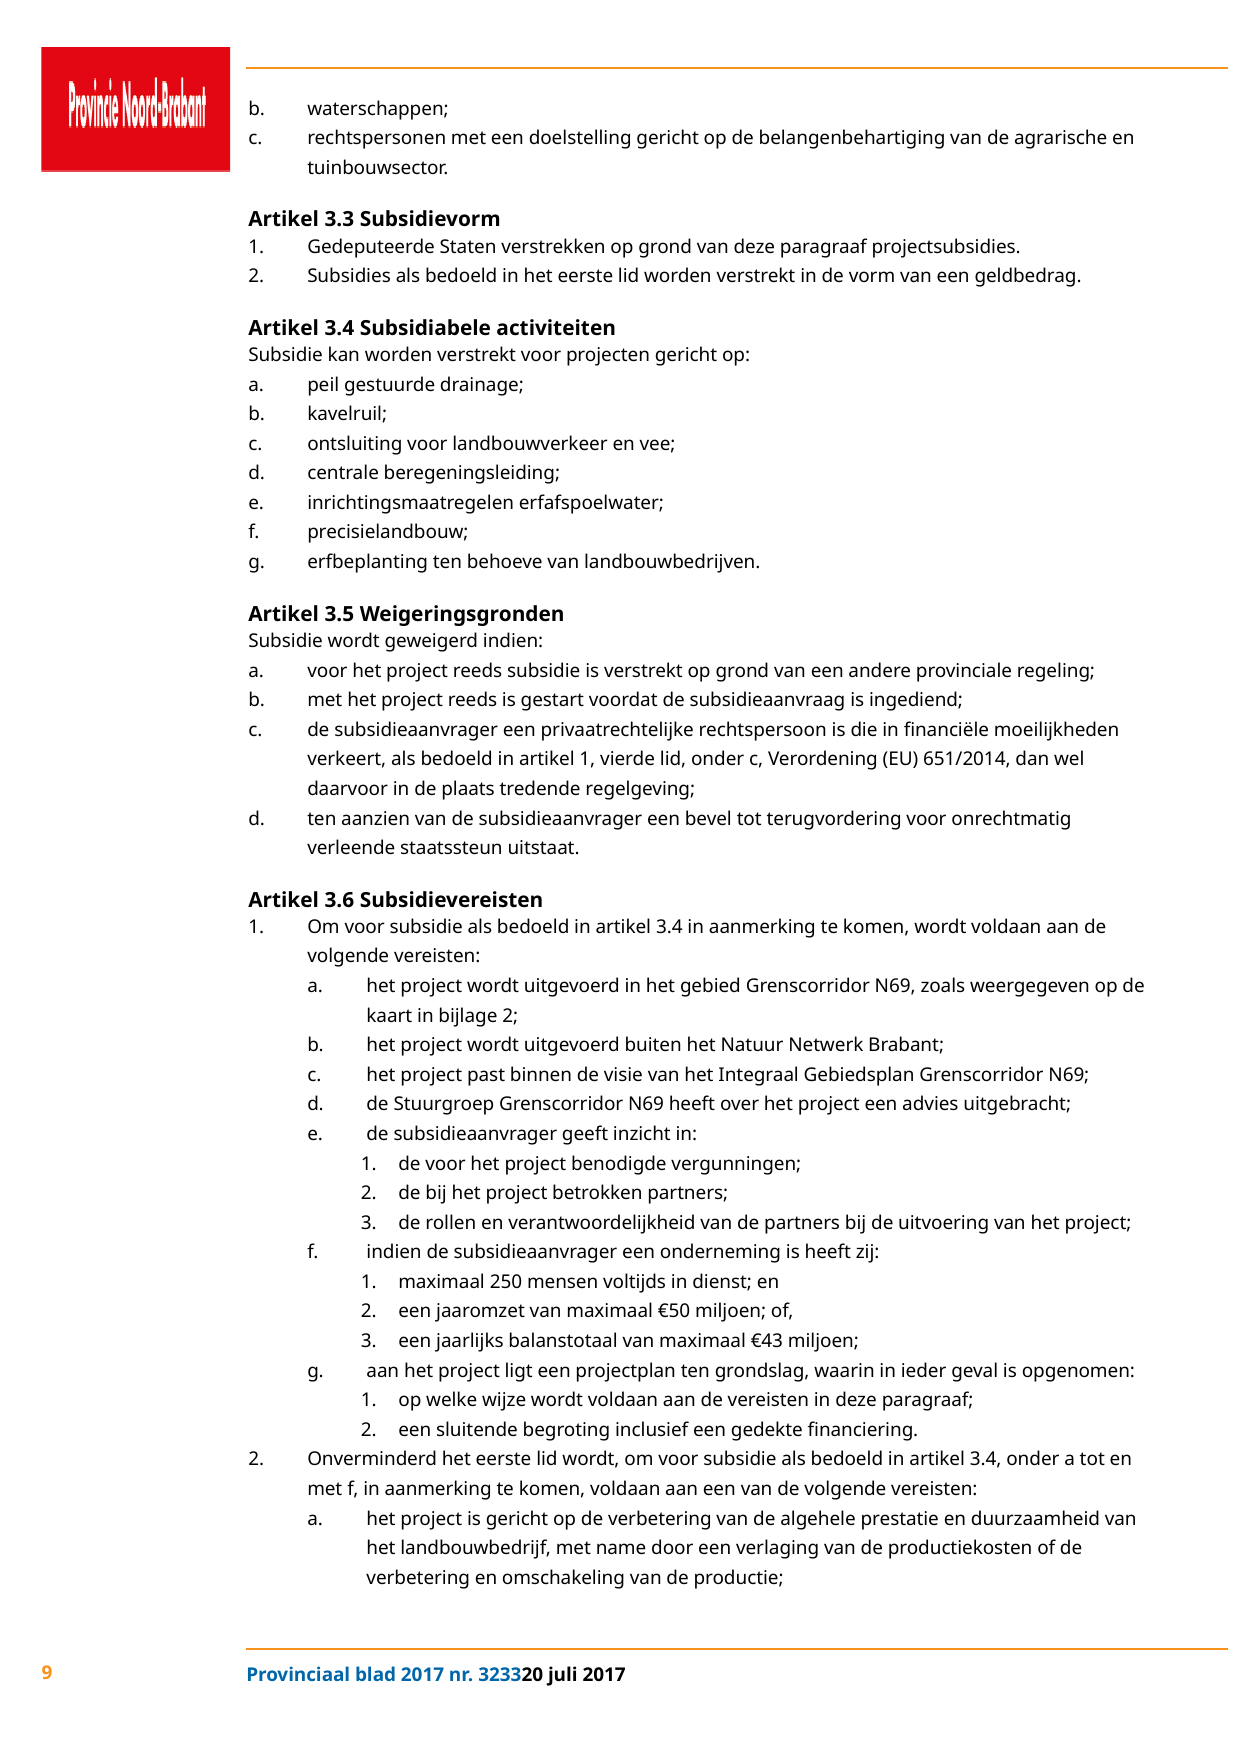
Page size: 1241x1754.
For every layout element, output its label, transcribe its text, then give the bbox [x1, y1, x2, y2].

list ontsluiting voor landbouwverkeer en vee; [248, 430, 1152, 456]
list waterschappen; [248, 95, 1152, 121]
text Subsidie kan worden verstrekt voor projecten gericht op: [248, 341, 1152, 367]
list erfbeplanting ten behoeve van landbouwbedrijven. [248, 548, 1152, 574]
text Artikel 3.4 Subsidiabele activiteiten [248, 313, 1152, 341]
list Gedeputeerde Staten verstrekken op grond van deze paragraaf projectsubsidies. [248, 233, 1152, 258]
list ten aanzien van de subsidieaanvrager een bevel tot terugvordering voor onrechtmatig verleende staatssteun uitstaat. [248, 805, 1152, 860]
list een jaaromzet van maximaal €50 miljoen; of, [361, 1298, 1152, 1323]
text Artikel 3.3 Subsidievorm [248, 204, 1152, 233]
list Om voor subsidie als bedoeld in artikel 3.4 in aanmerking te komen, wordt voldaan aan de volgende vereisten: [248, 913, 1152, 968]
list inrichtingsmaatregelen erfafspoelwater; [248, 489, 1152, 515]
list het project wordt uitgevoerd buiten het Natuur Netwerk Brabant; [307, 1031, 1152, 1057]
list het project wordt uitgevoerd in het gebied Grenscorridor N69, zoals weergegeven op de kaart in bijlage 2; [307, 972, 1152, 1028]
list de voor het project benodigde vergunningen; [361, 1150, 1152, 1176]
list centrale beregeningsleiding; [248, 459, 1152, 485]
list indien de subsidieaanvrager een onderneming is heeft zij: [307, 1238, 1152, 1264]
list het project is gericht op de verbetering van de algehele prestatie en duurzaamheid van het landbouwbedrijf, met name door een verlaging van de productiekosten of de verbetering en omschakeling van de productie; [307, 1505, 1152, 1590]
text Artikel 3.6 Subsidievereisten [248, 885, 1152, 913]
list de subsidieaanvrager een privaatrechtelijke rechtspersoon is die in financiële moeilijkheden verkeert, als bedoeld in artikel 1, vierde lid, onder c, Verordening (EU) 651/2014, dan wel daarvoor in de plaats tredende regelgeving; [248, 716, 1152, 801]
list op welke wijze wordt voldaan aan de vereisten in deze paragraaf; [361, 1386, 1152, 1412]
text Subsidie wordt geweigerd indien: [248, 627, 1152, 653]
list rechtspersonen met een doelstelling gericht op de belangenbehartiging van de agrarische en tuinbouwsector. [248, 124, 1152, 180]
list een sluitende begroting inclusief een gedekte financiering. [361, 1416, 1152, 1442]
list voor het project reeds subsidie is verstrekt op grond van een andere provinciale regeling; [248, 657, 1152, 682]
text Artikel 3.5 Weigeringsgronden [248, 599, 1152, 627]
list kavelruil; [248, 400, 1152, 426]
list peil gestuurde drainage; [248, 371, 1152, 397]
list de bij het project betrokken partners; [361, 1179, 1152, 1205]
list Subsidies als bedoeld in het eerste lid worden verstrekt in de vorm van een geldbedrag. [248, 262, 1152, 288]
list aan het project ligt een projectplan ten grondslag, waarin in ieder geval is opgenomen: [307, 1357, 1152, 1383]
list Onverminderd het eerste lid wordt, om voor subsidie als bedoeld in artikel 3.4, onder a tot en met f, in aanmerking te komen, voldaan aan een van de volgende vereisten: [248, 1446, 1152, 1501]
picture [41, 47, 231, 172]
list de Stuurgroep Grenscorridor N69 heeft over het project een advies uitgebracht; [307, 1091, 1152, 1116]
list het project past binnen de visie van het Integraal Gebiedsplan Grenscorridor N69; [307, 1061, 1152, 1087]
list een jaarlijks balanstotaal van maximaal €43 miljoen; [361, 1327, 1152, 1353]
list met het project reeds is gestart voordat de subsidieaanvraag is ingediend; [248, 686, 1152, 712]
list maximaal 250 mensen voltijds in dienst; en [361, 1268, 1152, 1294]
list precisielandbouw; [248, 519, 1152, 544]
list de rollen en verantwoordelijkheid van de partners bij de uitvoering van het project; [361, 1209, 1152, 1235]
list de subsidieaanvrager geeft inzicht in: [307, 1120, 1152, 1146]
